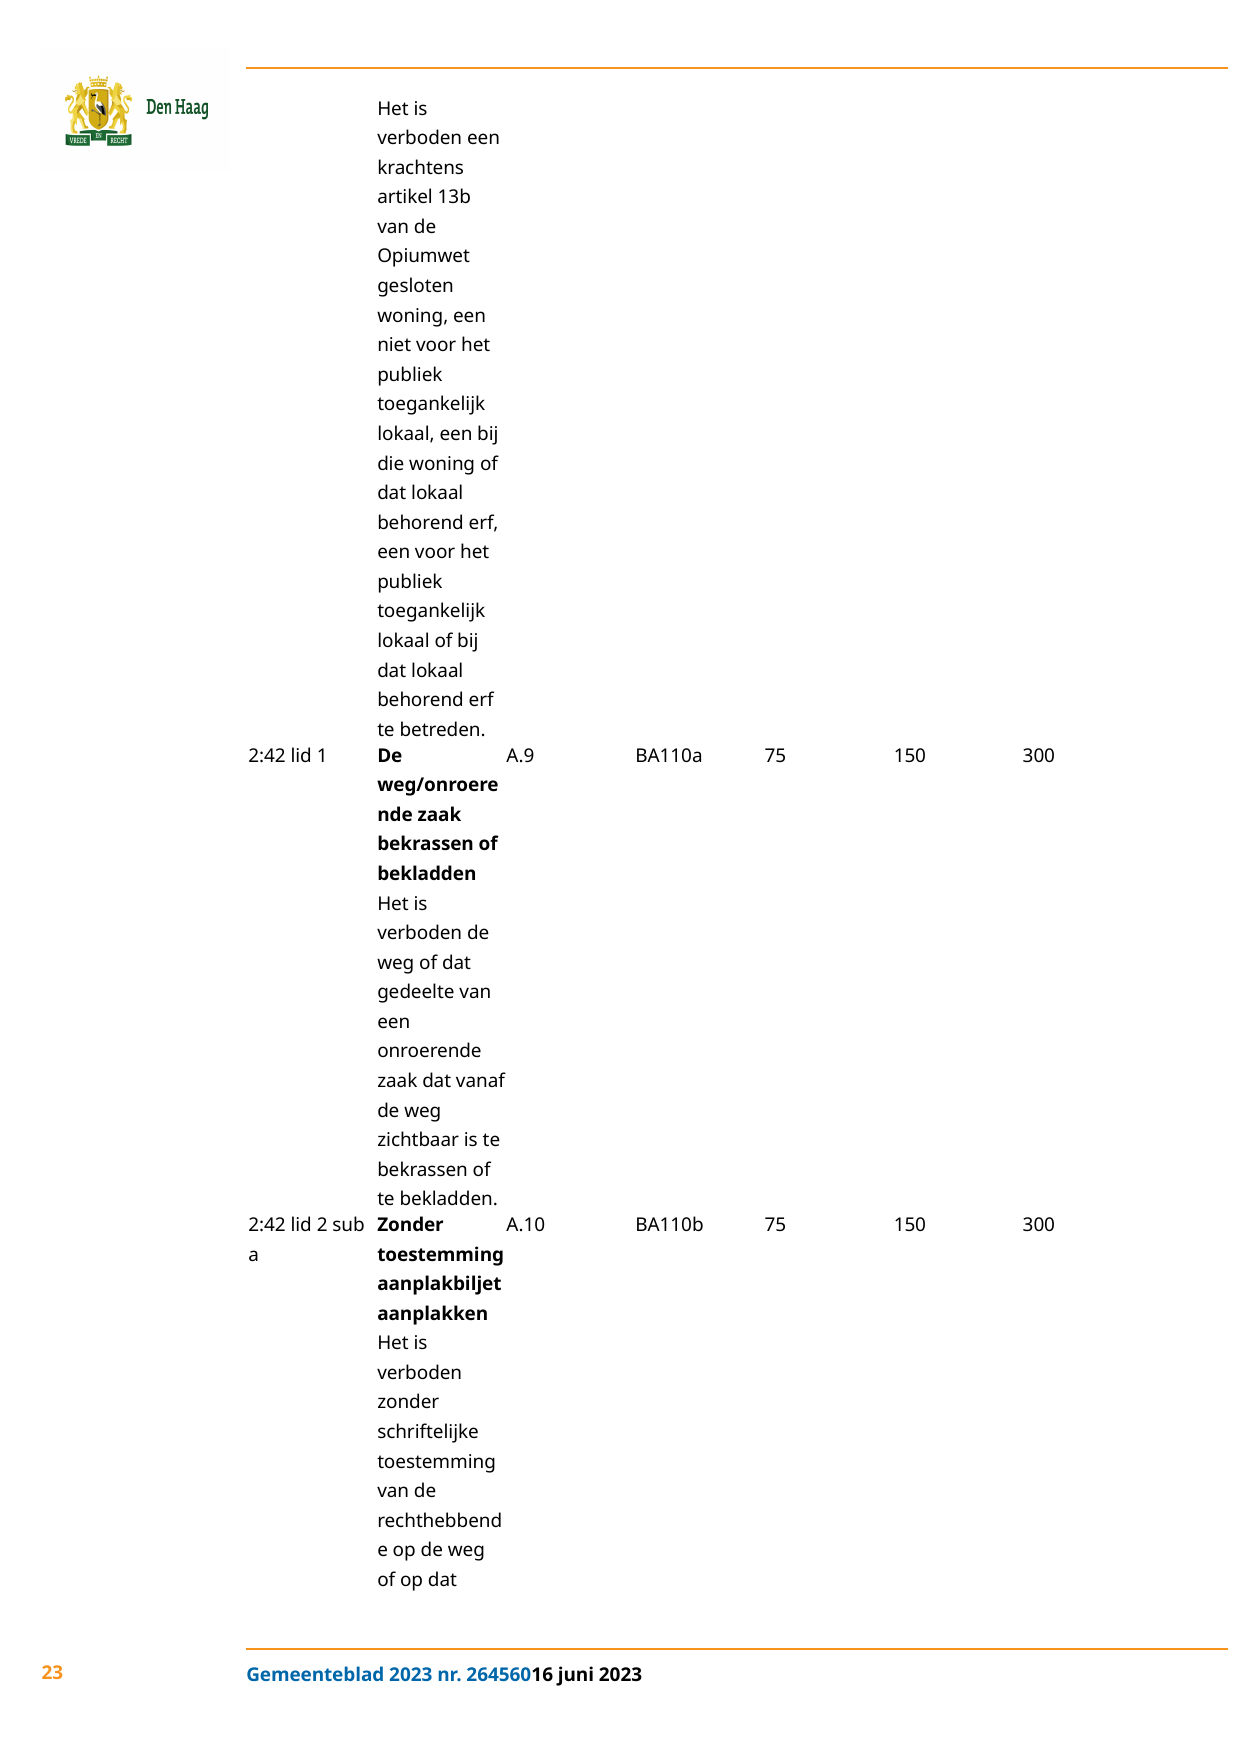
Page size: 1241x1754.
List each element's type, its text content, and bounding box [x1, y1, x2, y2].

table_cell De weg/onroerende zaak bekrassen of bekladden Het is verboden de weg of dat gedeelte van een onroerende zaak dat vanaf de weg zichtbaar is te bekrassen of te bekladden. [377, 742, 506, 1211]
table_cell Het is verboden een krachtens artikel 13b van de Opiumwet gesloten woning, een niet voor het publiek toegankelijk lokaal, een bij die woning of dat lokaal behorend erf, een voor het publiek toegankelijk lokaal of bij dat lokaal behorend erf te betreden. [377, 95, 506, 742]
table_cell 2:42 lid 2 sub a [248, 1211, 377, 1592]
table_cell 150 [894, 1211, 1022, 1592]
table_cell [764, 95, 893, 742]
table_cell 75 [764, 1211, 893, 1592]
table_cell 300 [1023, 742, 1152, 1211]
table_cell 300 [1023, 1211, 1152, 1592]
picture [41, 47, 231, 172]
table_cell [1023, 95, 1152, 742]
table_cell BA110b [635, 1211, 764, 1592]
table_cell [248, 95, 377, 742]
table_cell 75 [764, 742, 893, 1211]
table_cell A.10 [506, 1211, 635, 1592]
table_cell [635, 95, 764, 742]
table_cell BA110a [635, 742, 764, 1211]
table_cell 150 [894, 742, 1022, 1211]
table_cell A.9 [506, 742, 635, 1211]
table_cell Zonder toestemming aanplakbiljet aanplakken Het is verboden zonder schriftelijke toestemming van de rechthebbende op de weg of op dat [377, 1211, 506, 1592]
table_cell - [506, 95, 635, 742]
table_cell 2:42 lid 1 [248, 742, 377, 1211]
table_cell [894, 95, 1022, 742]
